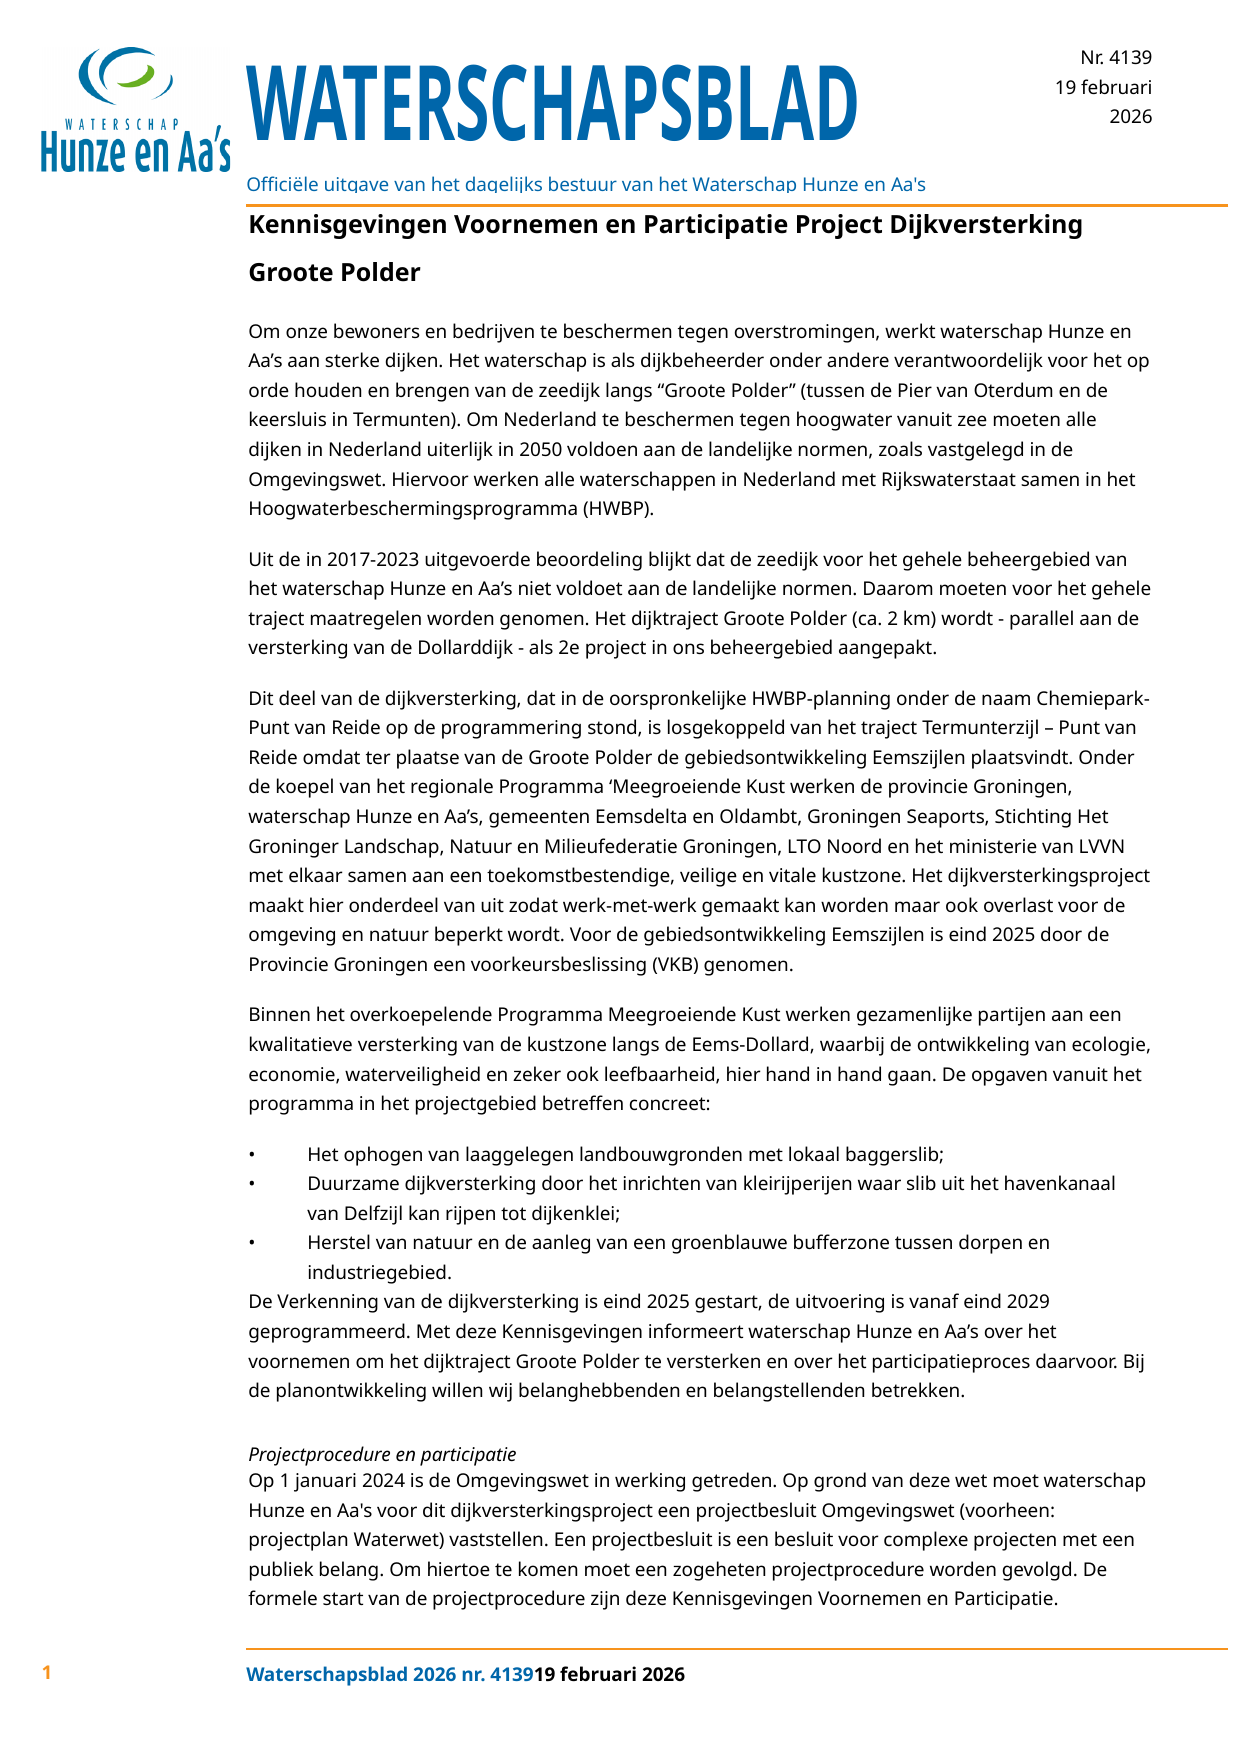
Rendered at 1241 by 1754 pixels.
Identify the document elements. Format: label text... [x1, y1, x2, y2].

text Kennisgevingen Voornemen en Participatie Project Dijkversterking Groote Polder [248, 207, 1152, 288]
text De Verkenning van de dijkversterking is eind 2025 gestart, de uitvoering is vanaf eind 2029 geprogrammeerd. Met deze Kennisgevingen informeert waterschap Hunze en Aa’s over het voornemen om het dijktraject Groote Polder te versterken en over het participatieproces daarvoor. Bij de planontwikkeling willen wij belanghebbenden en belangstellenden betrekken. [248, 1289, 1152, 1403]
text Uit de in 2017-2023 uitgevoerde beoordeling blijkt dat de zeedijk voor het gehele beheergebied van het waterschap Hunze en Aa’s niet voldoet aan de landelijke normen. Daarom moeten voor het gehele traject maatregelen worden genomen. Het dijktraject Groote Polder (ca. 2 km) wordt - parallel aan de versterking van de Dollarddijk - als 2e project in ons beheergebied aangepakt. [248, 546, 1152, 660]
list Duurzame dijkversterking door het inrichten van kleirijperijen waar slib uit het havenkanaal van Delfzijl kan rijpen tot dijkenklei; [248, 1170, 1152, 1226]
text Binnen het overkoepelende Programma Meegroeiende Kust werken gezamenlijke partijen aan een kwalitatieve versterking van de kustzone langs de Eems-Dollard, waarbij de ontwikkeling van ecologie, economie, waterveiligheid en zeker ook leefbaarheid, hier hand in hand gaan. De opgaven vanuit het programma in het projectgebied betreffen concreet: [248, 1002, 1152, 1116]
text Om onze bewoners en bedrijven te beschermen tegen overstromingen, werkt waterschap Hunze en Aa’s aan sterke dijken. Het waterschap is als dijkbeheerder onder andere verantwoordelijk voor het op orde houden en brengen van de zeedijk langs “Groote Polder” (tussen de Pier van Oterdum en de keersluis in Termunten). Om Nederland te beschermen tegen hoogwater vanuit zee moeten alle dijken in Nederland uiterlijk in 2050 voldoen aan de landelijke normen, zoals vastgelegd in de Omgevingswet. Hiervoor werken alle waterschappen in Nederland met Rijkswaterstaat samen in het Hoogwaterbeschermingsprogramma (HWBP). [248, 318, 1152, 521]
list Het ophogen van laaggelegen landbouwgronden met lokaal baggerslib; [248, 1141, 1152, 1167]
picture [47, 154, 51, 172]
text Dit deel van de dijkversterking, dat in de oorspronkelijke HWBP-planning onder de naam Chemiepark-Punt van Reide op de programmering stond, is losgekoppeld van het traject Termunterzijl – Punt van Reide omdat ter plaatse van de Groote Polder de gebiedsontwikkeling Eemszijlen plaatsvindt. Onder de koepel van het regionale Programma ‘Meegroeiende Kust werken de provincie Groningen, waterschap Hunze en Aa’s, gemeenten Eemsdelta en Oldambt, Groningen Seaports, Stichting Het Groninger Landschap, Natuur en Milieufederatie Groningen, LTO Noord en het ministerie van LVVN met elkaar samen aan een toekomstbestendige, veilige en vitale kustzone. Het dijkversterkingsproject maakt hier onderdeel van uit zodat werk-met-werk gemaakt kan worden maar ook overlast voor de omgeving en natuur beperkt wordt. Voor de gebiedsontwikkeling Eemszijlen is eind 2025 door de Provincie Groningen een voorkeursbeslissing (VKB) genomen. [248, 685, 1152, 977]
text Projectprocedure en participatie [248, 1441, 1152, 1467]
picture [41, 47, 231, 172]
picture [226, 145, 231, 156]
picture [183, 163, 191, 172]
list Herstel van natuur en de aanleg van een groenblauwe bufferzone tussen dorpen en industriegebied. [248, 1229, 1152, 1285]
text Op 1 januari 2024 is de Omgevingswet in werking getreden. Op grond van deze wet moet waterschap Hunze en Aa's voor dit dijkversterkingsproject een projectbesluit Omgevingswet (voorheen: projectplan Waterwet) vaststellen. Een projectbesluit is een besluit voor complexe projecten met een publiek belang. Om hiertoe te komen moet een zogeheten projectprocedure worden gevolgd. De formele start van de projectprocedure zijn deze Kennisgevingen Voornemen en Participatie. [248, 1467, 1152, 1611]
